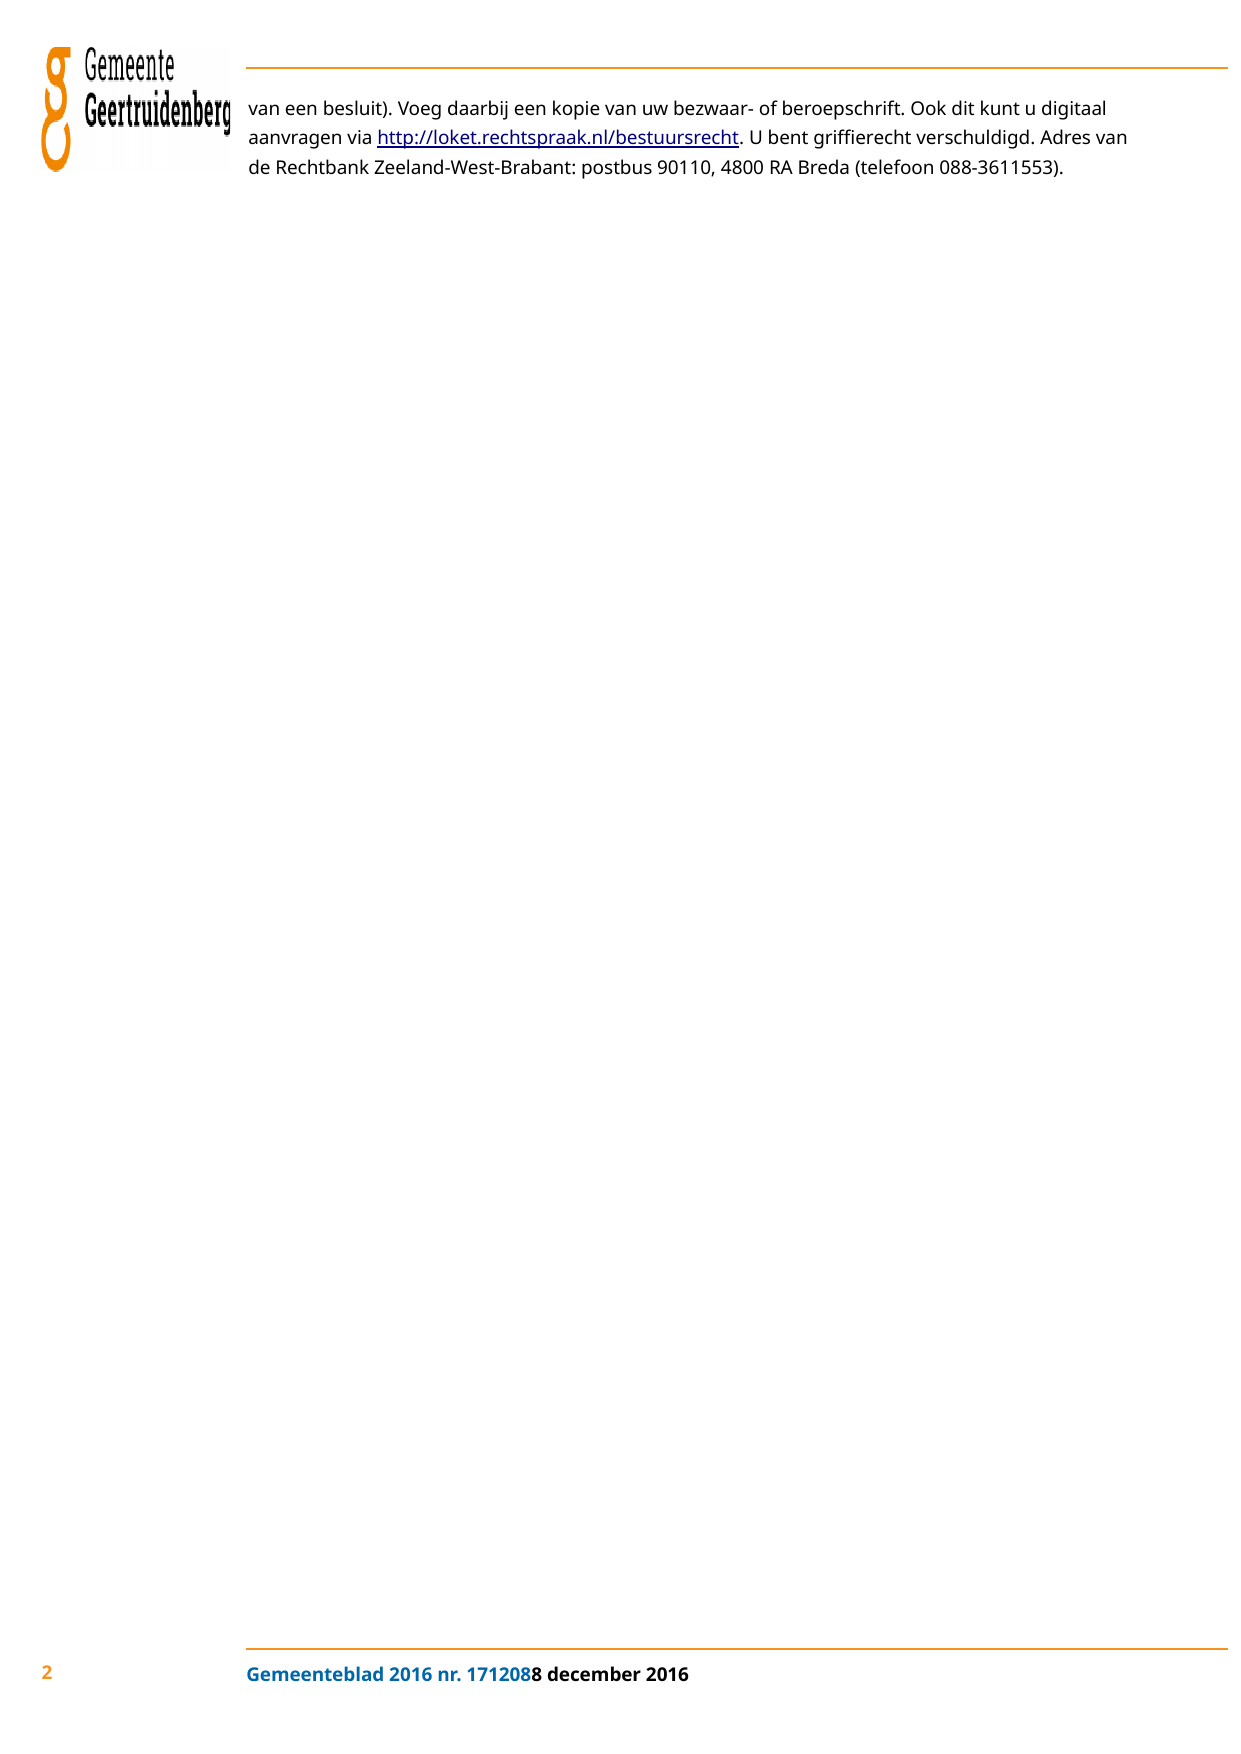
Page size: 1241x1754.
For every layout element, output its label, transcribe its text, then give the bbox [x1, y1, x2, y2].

text van een besluit). Voeg daarbij een kopie van uw bezwaar- of beroepschrift. Ook dit kunt u digitaal aanvragen via http://loket.rechtspraak.nl/bestuursrecht. U bent griffierecht verschuldigd. Adres van de Rechtbank Zeeland-West-Brabant: postbus 90110, 4800 RA Breda (telefoon 088-3611553). [248, 95, 1152, 180]
picture [41, 47, 231, 172]
